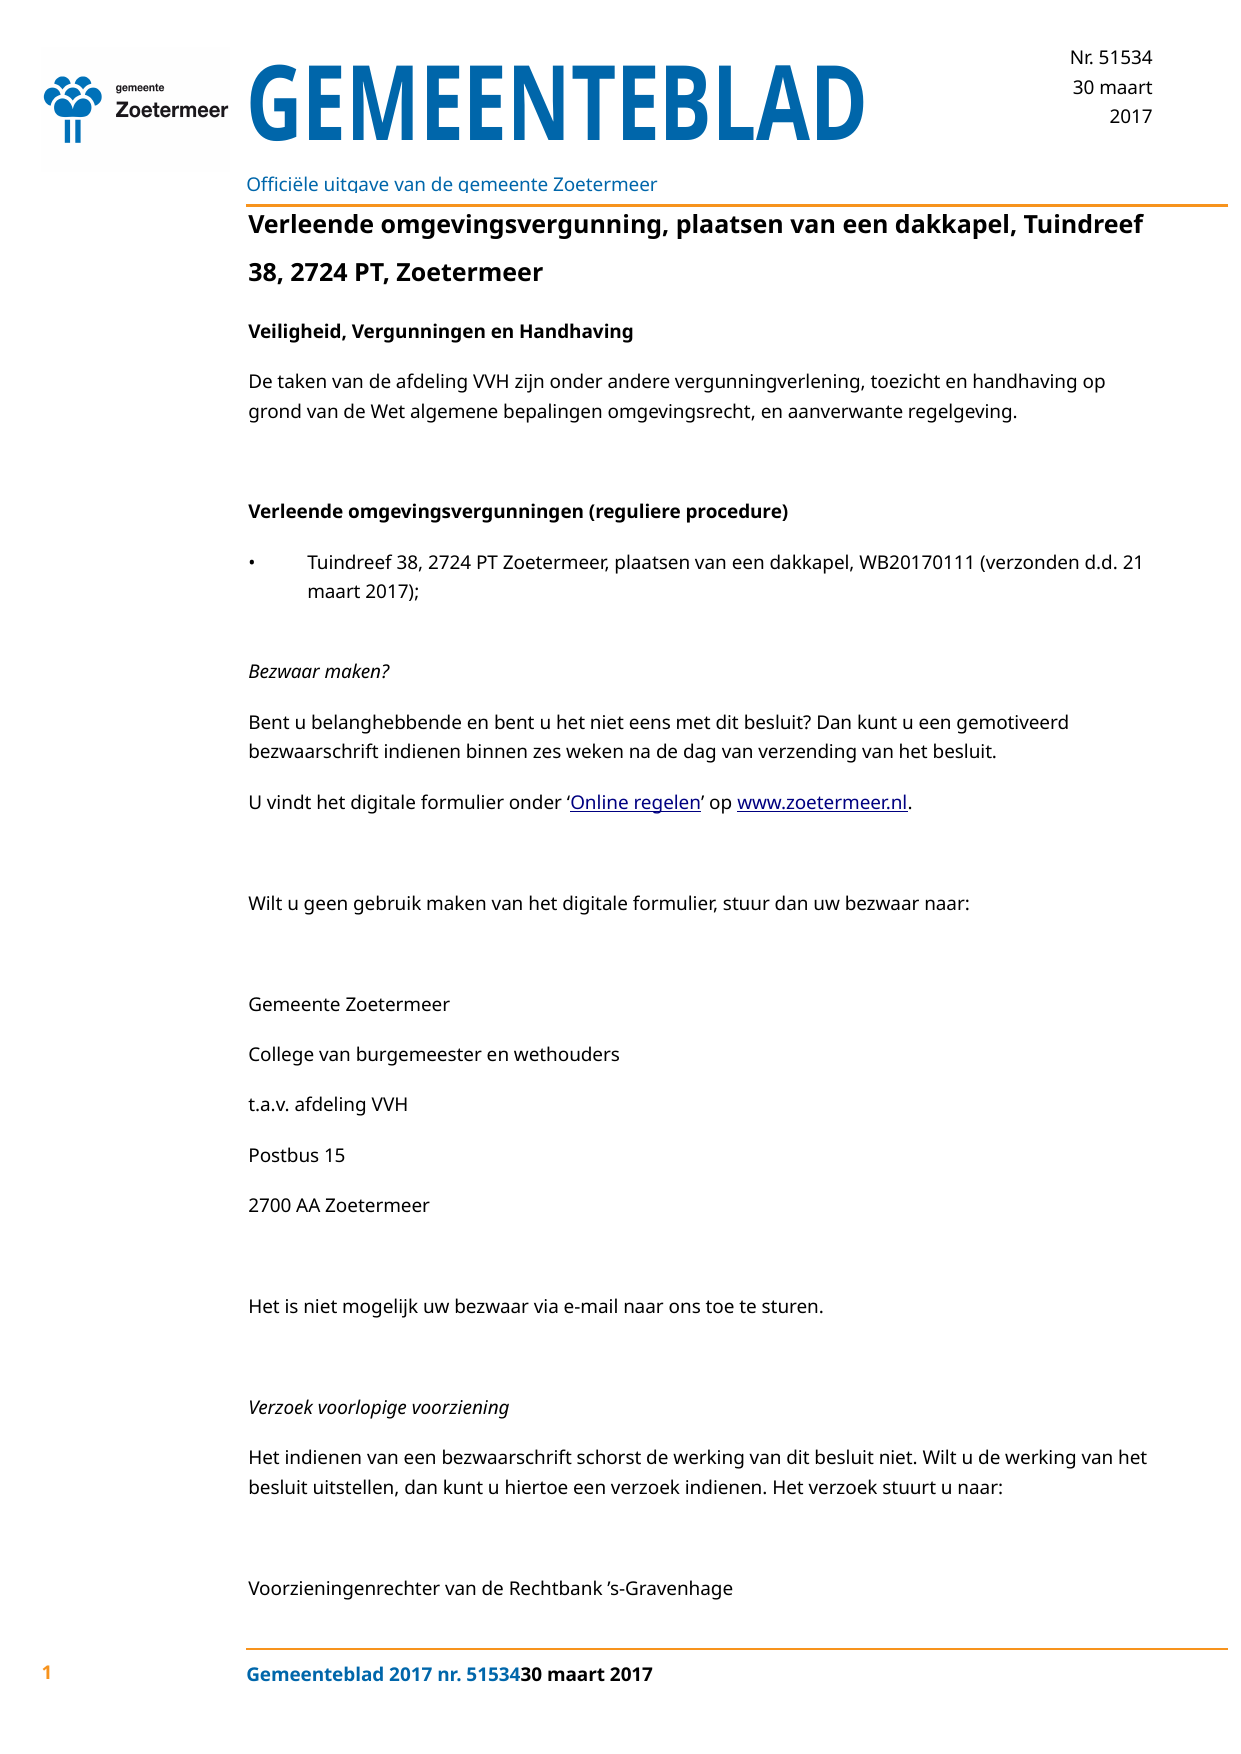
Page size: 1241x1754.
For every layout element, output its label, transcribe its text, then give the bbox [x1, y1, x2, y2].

list Tuindreef 38, 2724 PT Zoetermeer, plaatsen van een dakkapel, WB20170111 (verzonden d.d. 21 maart 2017); [248, 549, 1152, 604]
text Voorzieningenrechter van de Rechtbank ’s-Gravenhage [248, 1575, 1152, 1601]
text Verleende omgevingsvergunningen (reguliere procedure) [248, 499, 1152, 524]
text Gemeente Zoetermeer [248, 991, 1152, 1017]
text Bent u belanghebbende en bent u het niet eens met dit besluit? Dan kunt u een gemotiveerd bezwaarschrift indienen binnen zes weken na de dag van verzending van het besluit. [248, 709, 1152, 764]
text U vindt het digitale formulier onder ‘Online regelen’ op www.zoetermeer.nl. [248, 789, 1152, 815]
text Wilt u geen gebruik maken van het digitale formulier, stuur dan uw bezwaar naar: [248, 890, 1152, 916]
text College van burgemeester en wethouders [248, 1041, 1152, 1067]
text Bezwaar maken? [248, 659, 1152, 684]
picture [41, 47, 231, 172]
text t.a.v. afdeling VVH [248, 1092, 1152, 1117]
text Het indienen van een bezwaarschrift schorst de werking van dit besluit niet. Wilt u de werking van het besluit uitstellen, dan kunt u hiertoe een verzoek indienen. Het verzoek stuurt u naar: [248, 1444, 1152, 1500]
text 2700 AA Zoetermeer [248, 1192, 1152, 1218]
text Het is niet mogelijk uw bezwaar via e-mail naar ons toe te sturen. [248, 1293, 1152, 1319]
text Verleende omgevingsvergunning, plaatsen van een dakkapel, Tuindreef 38, 2724 PT, Zoetermeer [248, 207, 1152, 288]
text Postbus 15 [248, 1142, 1152, 1168]
text Verzoek voorlopige voorziening [248, 1394, 1152, 1420]
text De taken van de afdeling VVH zijn onder andere vergunningverlening, toezicht en handhaving op grond van de Wet algemene bepalingen omgevingsrecht, en aanverwante regelgeving. [248, 368, 1152, 424]
text Veiligheid, Vergunningen en Handhaving [248, 318, 1152, 344]
